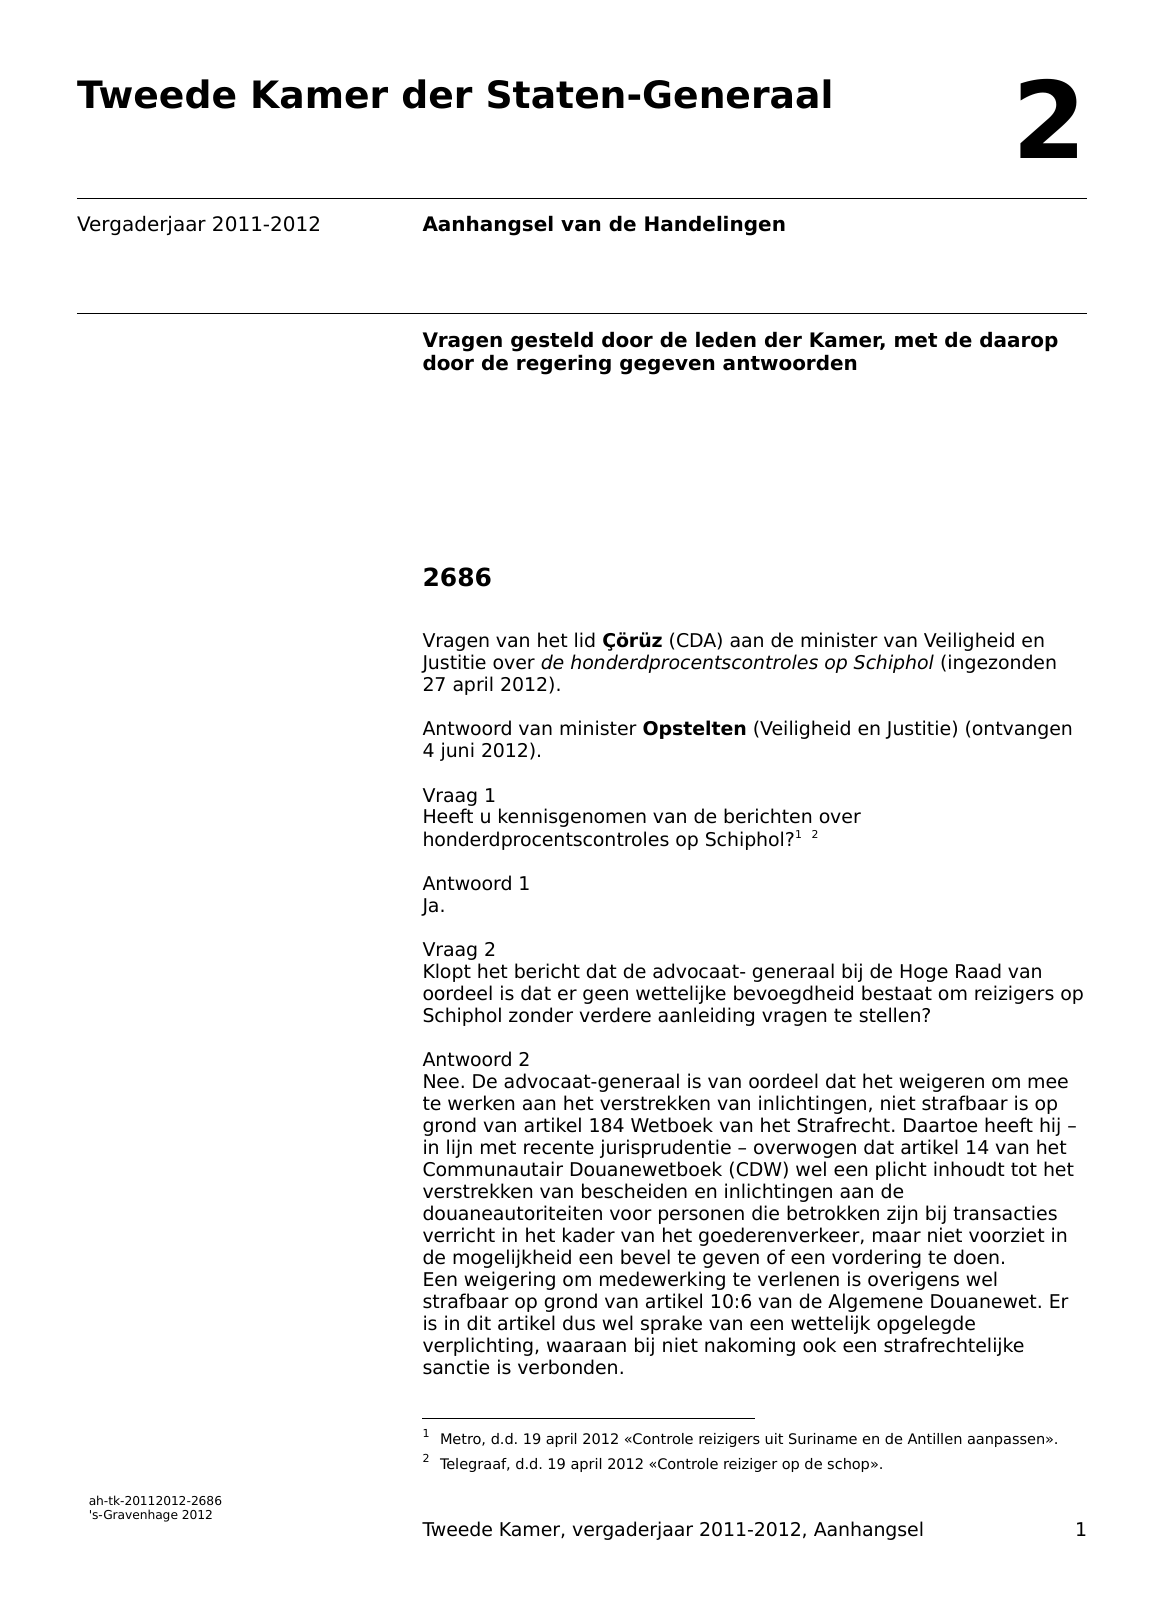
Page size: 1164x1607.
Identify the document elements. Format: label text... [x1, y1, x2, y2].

text Een weigering om medewerking te verlenen is overigens wel strafbaar op grond van artikel 10:6 van de Algemene Douanewet. Er is in dit artikel dus wel sprake van een wettelijk opgelegde verplichting, waaraan bij niet nakoming ook een strafrechtelijke sanctie is verbonden. [422, 1269, 1087, 1378]
table_cell [77, 314, 422, 375]
text Telegraaf, d.d. 19 april 2012 «Controle reiziger op de schop». [422, 1452, 1087, 1474]
text Antwoord 2 [422, 1049, 1087, 1071]
text Nee. De advocaat-generaal is van oordeel dat het weigeren om mee te werken aan het verstrekken van inlichtingen, niet strafbaar is op grond van artikel 184 Wetboek van het Strafrecht. Daartoe heeft hij – in lijn met recente jurisprudentie – overwogen dat artikel 14 van het Communautair Douanewetboek (CDW) wel een plicht inhoudt tot het verstrekken van bescheiden en inlichtingen aan de douaneautoriteiten voor personen die betrokken zijn bij transacties verricht in het kader van het goederenverkeer, maar niet voorziet in de mogelijkheid een bevel te geven of een vordering te doen. [422, 1071, 1087, 1269]
table_cell Aanhangsel van de Handelingen [422, 199, 1087, 313]
table_cell Vergaderjaar 2011-2012 [77, 199, 422, 313]
table_header 2 [886, 59, 1087, 198]
table_header Tweede Kamer der Staten-Generaal [77, 59, 886, 198]
text Antwoord 1 [422, 873, 1087, 894]
text ah-tk-20112012-2686 [88, 1494, 323, 1508]
text Metro, d.d. 19 april 2012 «Controle reizigers uit Suriname en de Antillen aanpassen». [422, 1427, 1087, 1449]
table_cell Vragen gesteld door de leden der Kamer, met de daarop door de regering gegeven antwoorden [422, 314, 1087, 375]
text Antwoord van minister Opstelten (Veiligheid en Justitie) (ontvangen 4 juni 2012). [422, 718, 1087, 762]
text Vragen van het lid Çörüz (CDA) aan de minister van Veiligheid en Justitie over de honderdprocentscontroles op Schiphol (ingezonden 27 april 2012). [422, 630, 1087, 696]
text Ja. [422, 894, 1087, 917]
text 's-Gravenhage 2012 [88, 1508, 323, 1522]
text Heeft u kennisgenomen van de berichten over honderdprocentscontroles op Schiphol? [422, 806, 1087, 850]
text Klopt het bericht dat de advocaat- generaal bij de Hoge Raad van oordeel is dat er geen wettelijke bevoegdheid bestaat om reizigers op Schiphol zonder verdere aanleiding vragen te stellen? [422, 961, 1087, 1027]
text Vraag 2 [422, 939, 1087, 961]
text 2686 [422, 563, 1087, 592]
text Vraag 1 [422, 784, 1087, 806]
